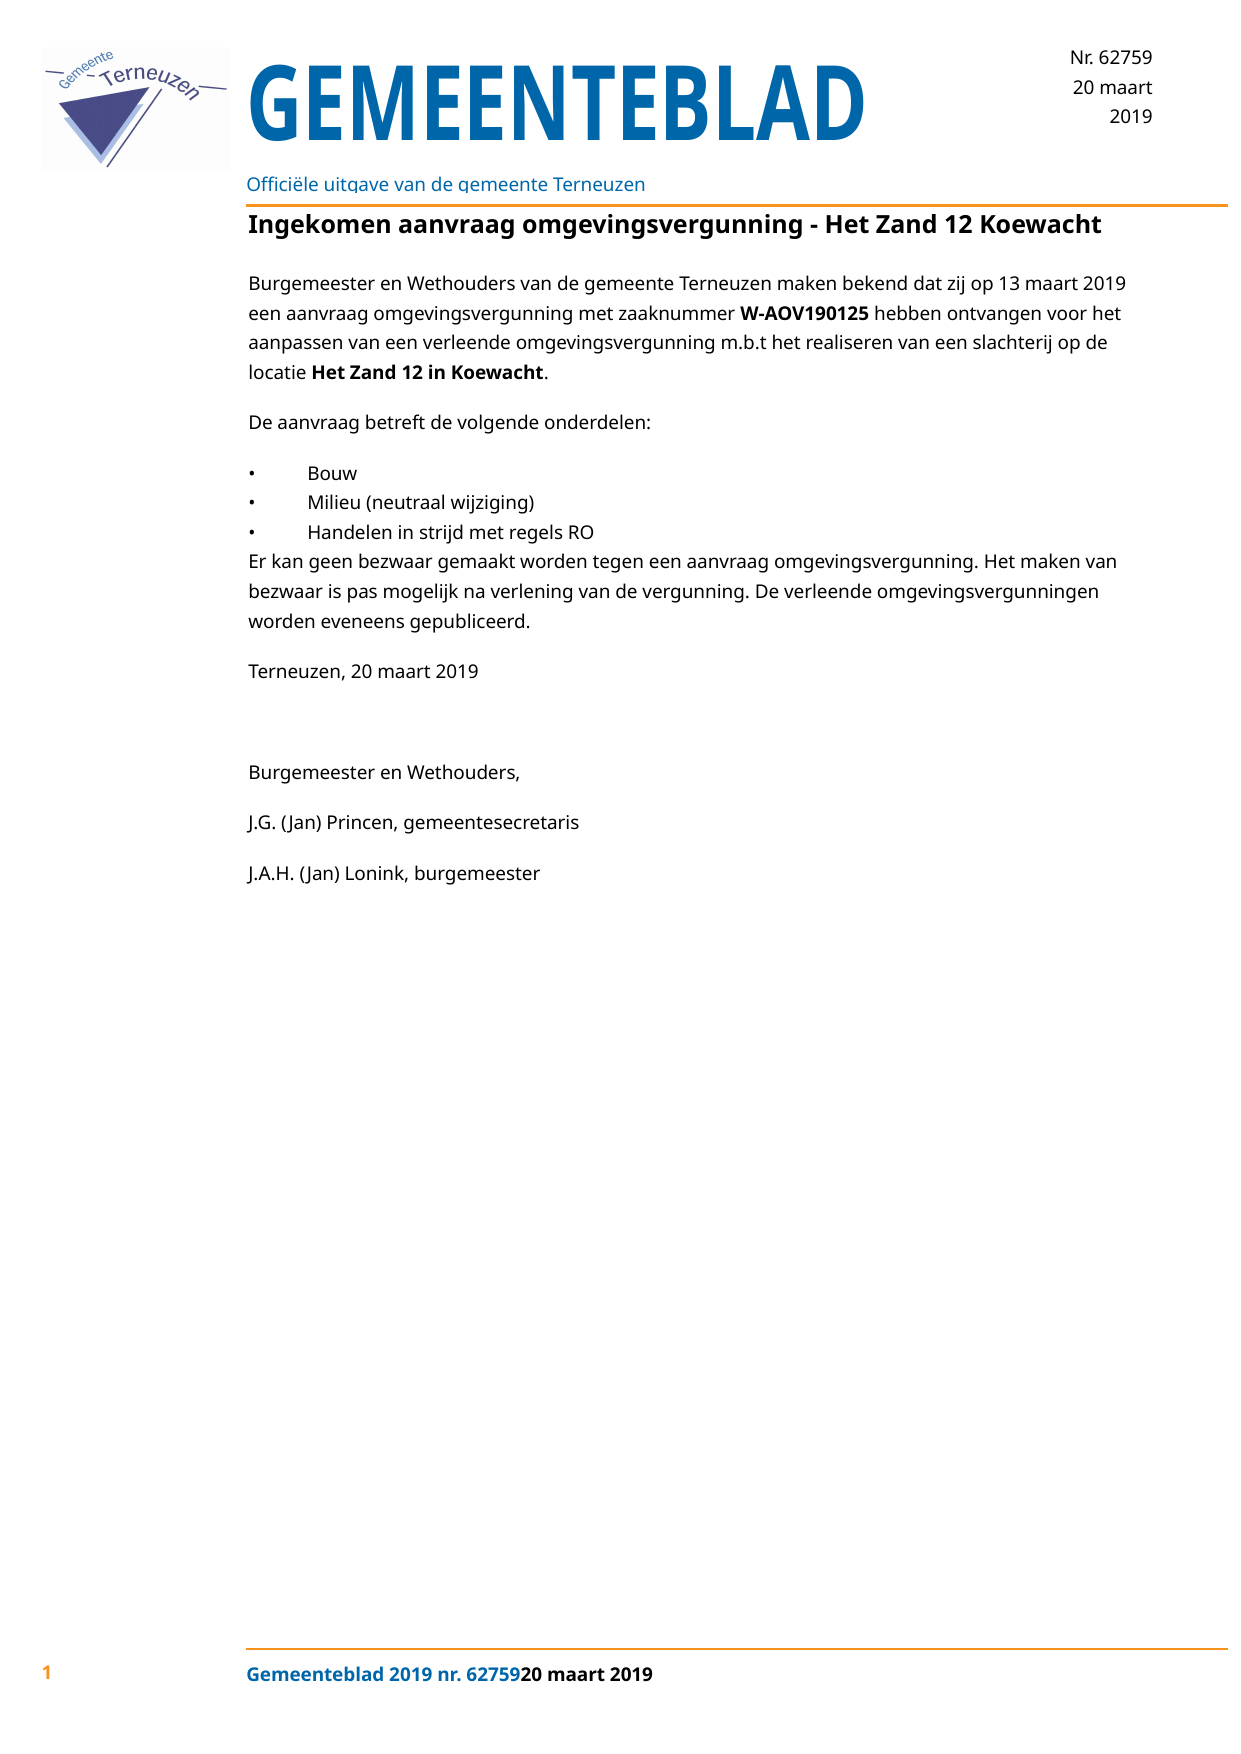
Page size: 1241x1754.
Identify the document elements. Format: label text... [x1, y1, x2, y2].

text Burgemeester en Wethouders, [248, 759, 1152, 785]
text Terneuzen, 20 maart 2019 [248, 658, 1152, 684]
list Handelen in strijd met regels RO [248, 519, 1152, 545]
text Burgemeester en Wethouders van de gemeente Terneuzen maken bekend dat zij op 13 maart 2019 een aanvraag omgevingsvergunning met zaaknummer W-AOV190125 hebben ontvangen voor het aanpassen van een verleende omgevingsvergunning m.b.t het realiseren van een slachterij op de locatie Het Zand 12 in Koewacht. [248, 270, 1152, 385]
list Bouw [248, 460, 1152, 486]
text J.A.H. (Jan) Lonink, burgemeester [248, 860, 1152, 886]
text Ingekomen aanvraag omgevingsvergunning - Het Zand 12 Koewacht [248, 207, 1152, 241]
text J.G. (Jan) Princen, gemeentesecretaris [248, 809, 1152, 835]
list Milieu (neutraal wijziging) [248, 489, 1152, 515]
text Er kan geen bezwaar gemaakt worden tegen een aanvraag omgevingsvergunning. Het maken van bezwaar is pas mogelijk na verlening van de vergunning. De verleende omgevingsvergunningen worden eveneens gepubliceerd. [248, 549, 1152, 633]
text De aanvraag betreft de volgende onderdelen: [248, 409, 1152, 435]
picture [41, 47, 231, 172]
